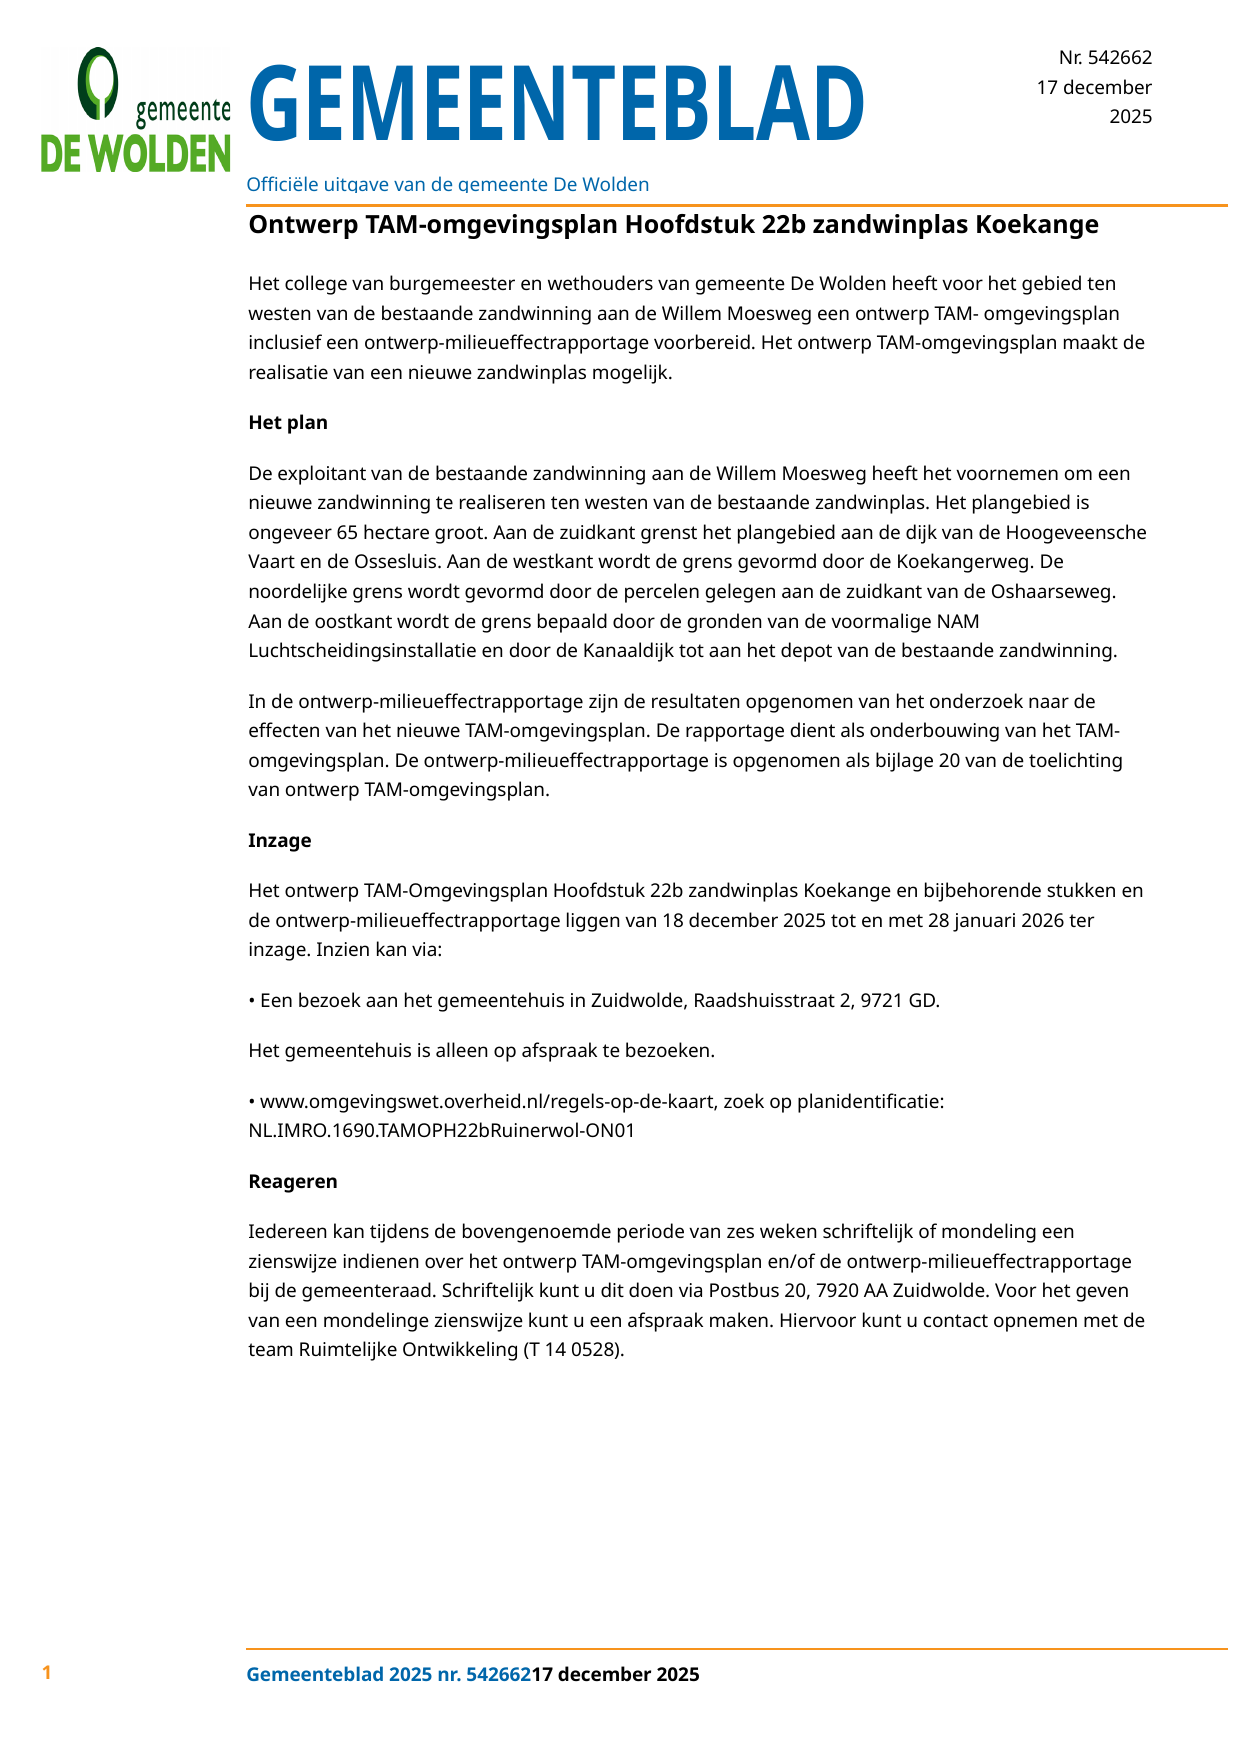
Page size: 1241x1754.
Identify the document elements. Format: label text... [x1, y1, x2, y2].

text Iedereen kan tijdens de bovengenoemde periode van zes weken schriftelijk of mondeling een zienswijze indienen over het ontwerp TAM-omgevingsplan en/of de ontwerp-milieueffectrapportage bij de gemeenteraad. Schriftelijk kunt u dit doen via Postbus 20, 7920 AA Zuidwolde. Voor het geven van een mondelinge zienswijze kunt u een afspraak maken. Hiervoor kunt u contact opnemen met de team Ruimtelijke Ontwikkeling (T 14 0528). [248, 1218, 1152, 1362]
text Het ontwerp TAM-Omgevingsplan Hoofdstuk 22b zandwinplas Koekange en bijbehorende stukken en de ontwerp-milieueffectrapportage liggen van 18 december 2025 tot en met 28 januari 2026 ter inzage. Inzien kan via: [248, 877, 1152, 962]
text Het plan [248, 409, 1152, 435]
text De exploitant van de bestaande zandwinning aan de Willem Moesweg heeft het voornemen om een nieuwe zandwinning te realiseren ten westen van de bestaande zandwinplas. Het plangebied is ongeveer 65 hectare groot. Aan de zuidkant grenst het plangebied aan de dijk van de Hoogeveensche Vaart en de Ossesluis. Aan de westkant wordt de grens gevormd door de Koekangerweg. De noordelijke grens wordt gevormd door de percelen gelegen aan de zuidkant van de Oshaarseweg. Aan de oostkant wordt de grens bepaald door de gronden van de voormalige NAM Luchtscheidingsinstallatie en door de Kanaaldijk tot aan het depot van de bestaande zandwinning. [248, 460, 1152, 663]
text Het gemeentehuis is alleen op afspraak te bezoeken. [248, 1037, 1152, 1063]
picture [41, 47, 231, 172]
text Het college van burgemeester en wethouders van gemeente De Wolden heeft voor het gebied ten westen van de bestaande zandwinning aan de Willem Moesweg een ontwerp TAM- omgevingsplan inclusief een ontwerp-milieueffectrapportage voorbereid. Het ontwerp TAM-omgevingsplan maakt de realisatie van een nieuwe zandwinplas mogelijk. [248, 270, 1152, 385]
text • Een bezoek aan het gemeentehuis in Zuidwolde, Raadshuisstraat 2, 9721 GD. [248, 987, 1152, 1013]
text In de ontwerp-milieueffectrapportage zijn de resultaten opgenomen van het onderzoek naar de effecten van het nieuwe TAM-omgevingsplan. De rapportage dient als onderbouwing van het TAM-omgevingsplan. De ontwerp-milieueffectrapportage is opgenomen als bijlage 20 van de toelichting van ontwerp TAM-omgevingsplan. [248, 688, 1152, 802]
text • www.omgevingswet.overheid.nl/regels-op-de-kaart, zoek op planidentificatie: NL.IMRO.1690.TAMOPH22bRuinerwol-ON01 [248, 1088, 1152, 1143]
text Ontwerp TAM-omgevingsplan Hoofdstuk 22b zandwinplas Koekange [248, 207, 1152, 241]
text Inzage [248, 827, 1152, 853]
text Reageren [248, 1168, 1152, 1193]
